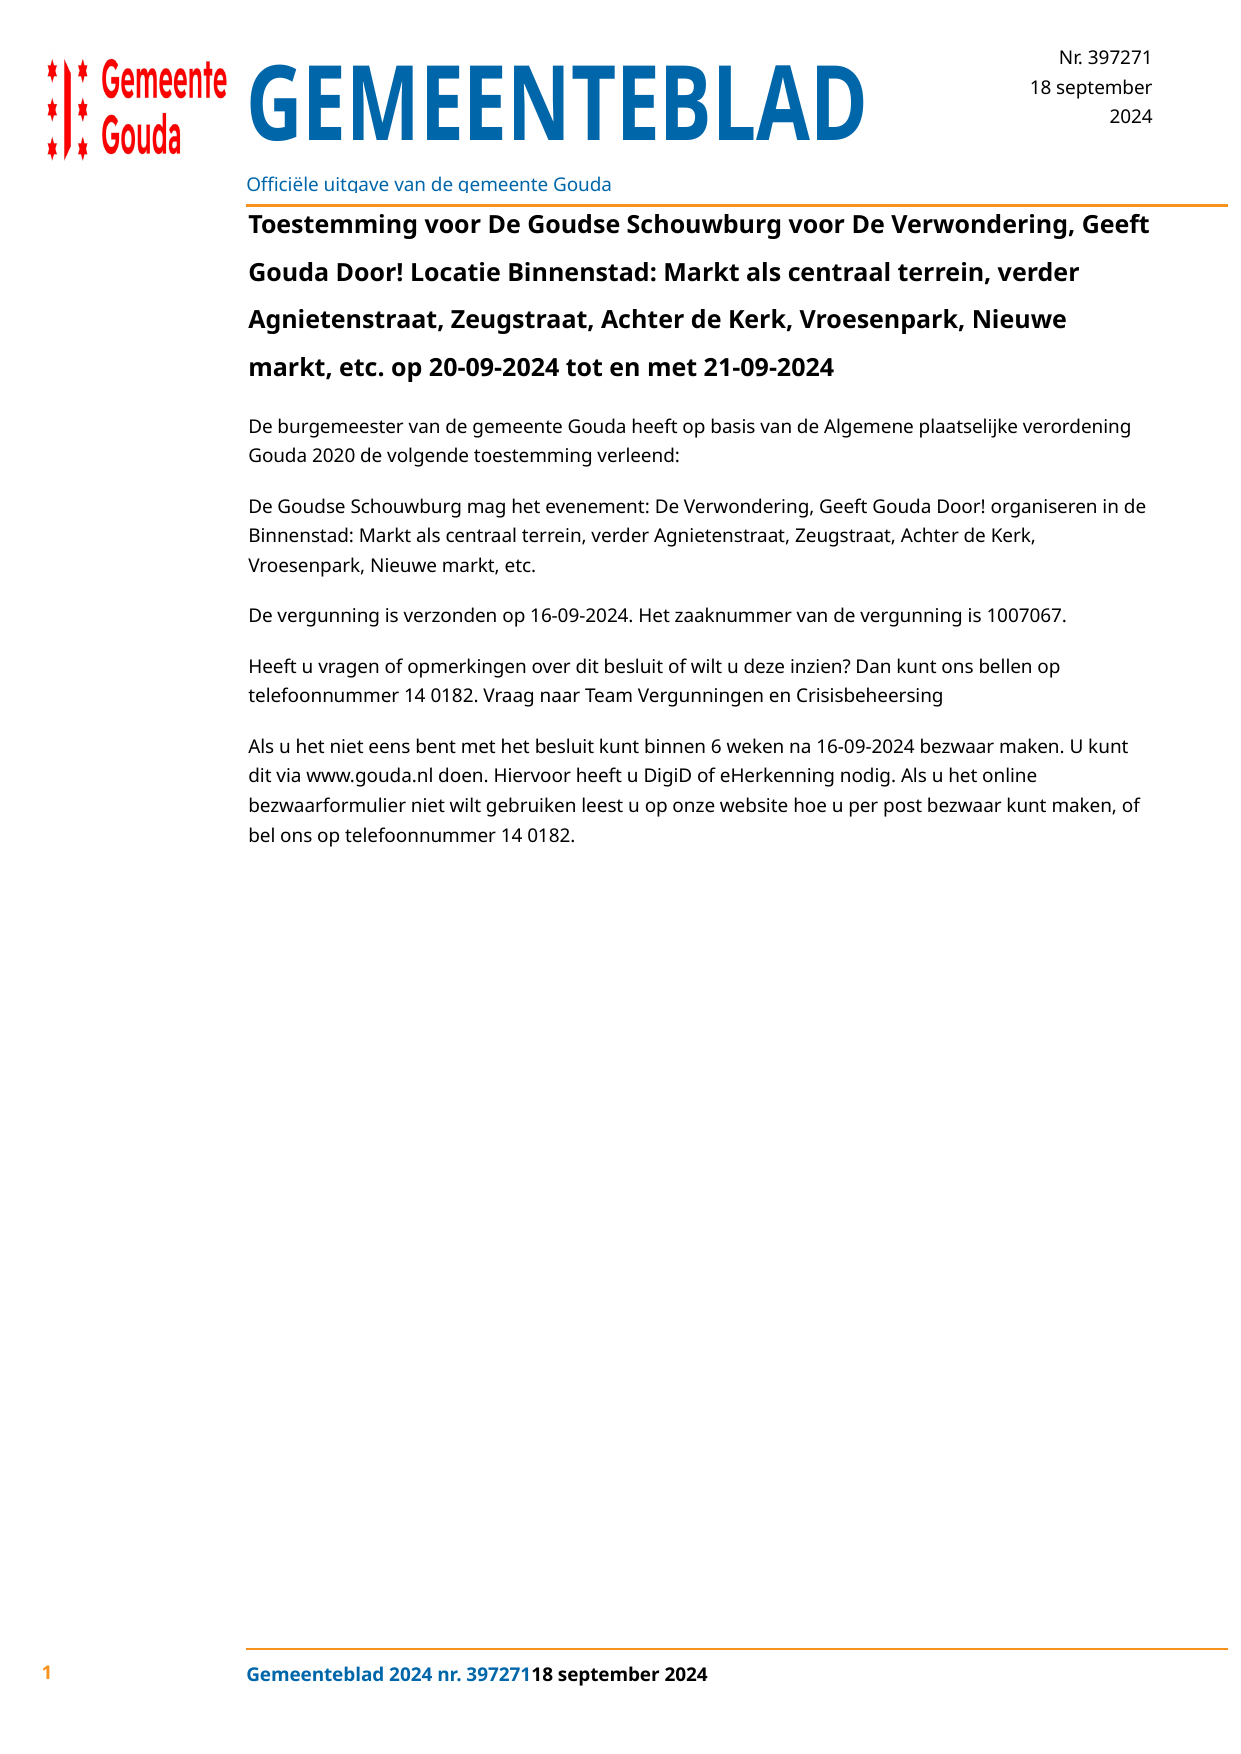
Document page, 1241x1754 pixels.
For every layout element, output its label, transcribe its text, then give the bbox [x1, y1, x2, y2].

picture [41, 47, 231, 172]
text Toestemming voor De Goudse Schouwburg voor De Verwondering, Geeft Gouda Door! Locatie Binnenstad: Markt als centraal terrein, verder Agnietenstraat, Zeugstraat, Achter de Kerk, Vroesenpark, Nieuwe markt, etc. op 20-09-2024 tot en met 21-09-2024 [248, 207, 1152, 384]
text Als u het niet eens bent met het besluit kunt binnen 6 weken na 16-09-2024 bezwaar maken. U kunt dit via www.gouda.nl doen. Hiervoor heeft u DigiD of eHerkenning nodig. Als u het online bezwaarformulier niet wilt gebruiken leest u op onze website hoe u per post bezwaar kunt maken, of bel ons op telefoonnummer 14 0182. [248, 733, 1152, 848]
text De vergunning is verzonden op 16-09-2024. Het zaaknummer van de vergunning is 1007067. [248, 603, 1152, 628]
text De Goudse Schouwburg mag het evenement: De Verwondering, Geeft Gouda Door! organiseren in de Binnenstad: Markt als centraal terrein, verder Agnietenstraat, Zeugstraat, Achter de Kerk, Vroesenpark, Nieuwe markt, etc. [248, 493, 1152, 578]
text De burgemeester van de gemeente Gouda heeft op basis van de Algemene plaatselijke verordening Gouda 2020 de volgende toestemming verleend: [248, 413, 1152, 468]
text Heeft u vragen of opmerkingen over dit besluit of wilt u deze inzien? Dan kunt ons bellen op telefoonnummer 14 0182. Vraag naar Team Vergunningen en Crisisbeheersing [248, 653, 1152, 708]
